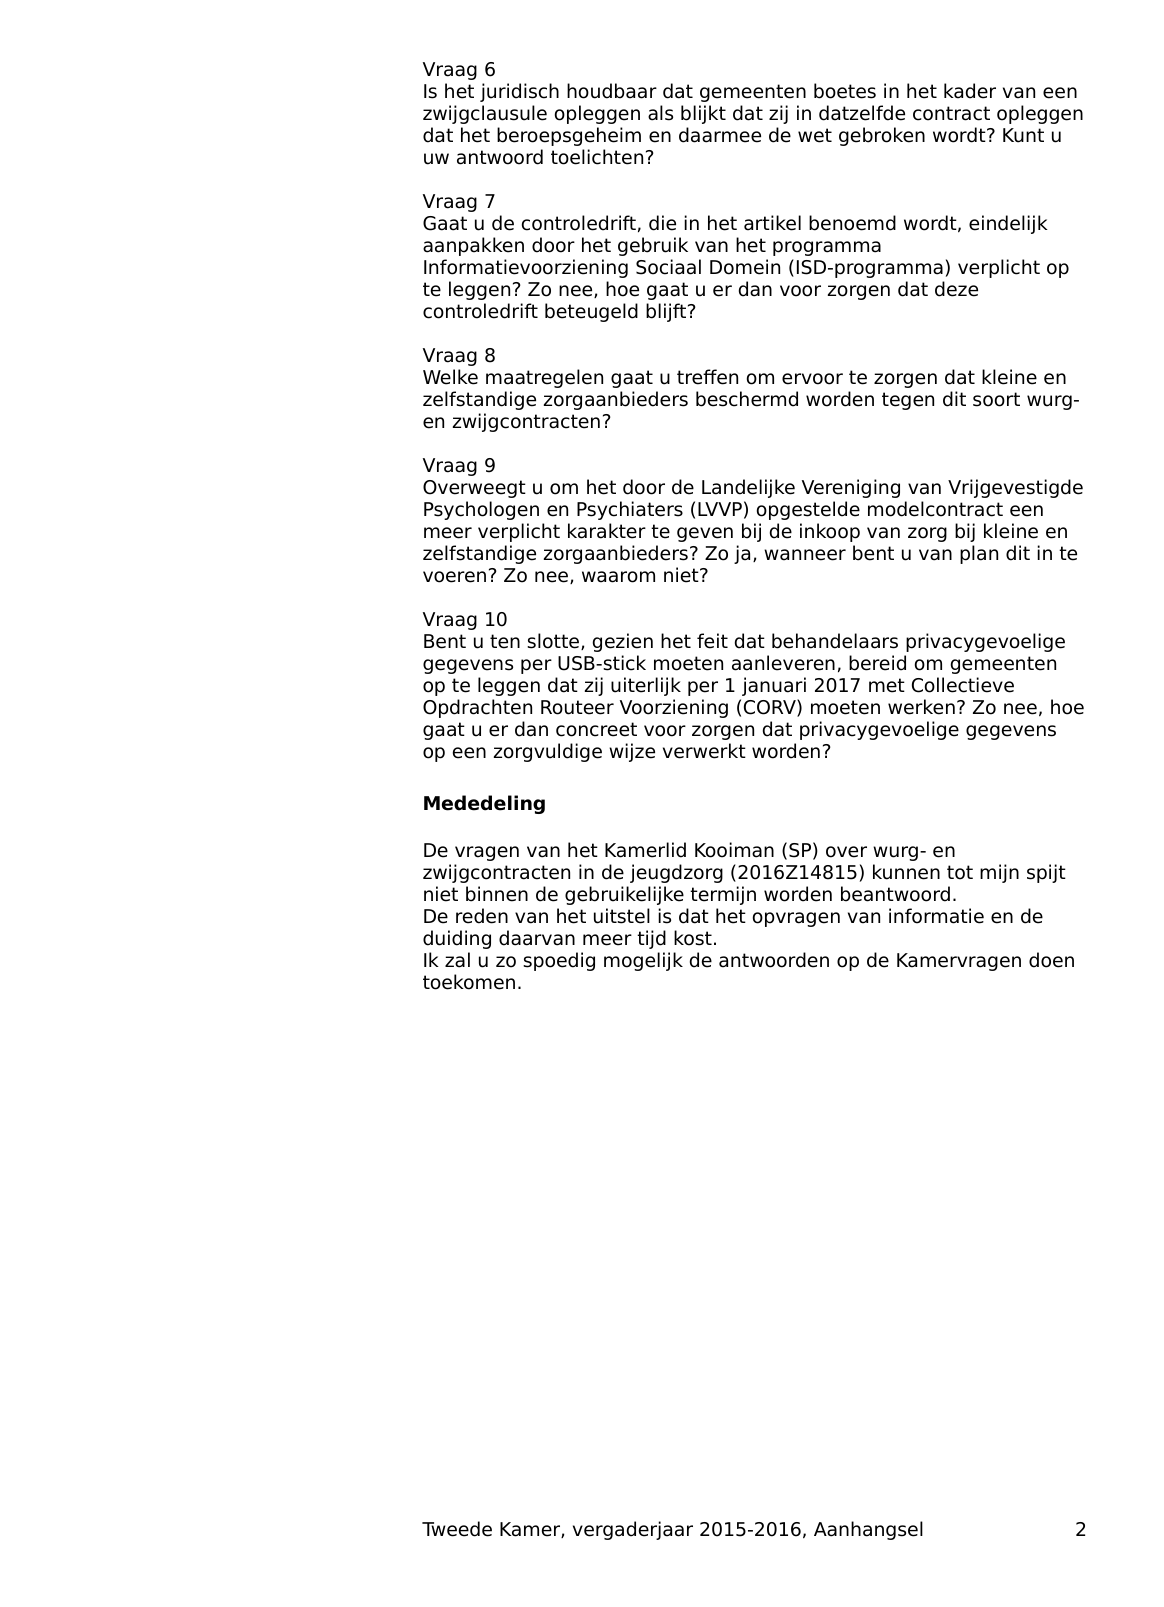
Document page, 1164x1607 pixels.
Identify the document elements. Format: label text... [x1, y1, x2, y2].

text Welke maatregelen gaat u treffen om ervoor te zorgen dat kleine en zelfstandige zorgaanbieders beschermd worden tegen dit soort wurg- en zwijgcontracten? [422, 367, 1087, 433]
subtitle Mededeling [422, 793, 1087, 815]
text Vraag 7 [422, 191, 1087, 213]
text De vragen van het Kamerlid Kooiman (SP) over wurg- en zwijgcontracten in de jeugdzorg (2016Z14815) kunnen tot mijn spijt niet binnen de gebruikelijke termijn worden beantwoord. [422, 840, 1087, 906]
text Vraag 9 [422, 455, 1087, 477]
text De reden van het uitstel is dat het opvragen van informatie en de duiding daarvan meer tijd kost. [422, 906, 1087, 950]
text Vraag 6 [422, 59, 1087, 81]
text Overweegt u om het door de Landelijke Vereniging van Vrijgevestigde Psychologen en Psychiaters (LVVP) opgestelde modelcontract een meer verplicht karakter te geven bij de inkoop van zorg bij kleine en zelfstandige zorgaanbieders? Zo ja, wanneer bent u van plan dit in te voeren? Zo nee, waarom niet? [422, 477, 1087, 587]
text Ik zal u zo spoedig mogelijk de antwoorden op de Kamervragen doen toekomen. [422, 950, 1087, 994]
text Vraag 10 [422, 609, 1087, 631]
text Gaat u de controledrift, die in het artikel benoemd wordt, eindelijk aanpakken door het gebruik van het programma Informatievoorziening Sociaal Domein (ISD-programma) verplicht op te leggen? Zo nee, hoe gaat u er dan voor zorgen dat deze controledrift beteugeld blijft? [422, 213, 1087, 323]
text Vraag 8 [422, 345, 1087, 367]
text Bent u ten slotte, gezien het feit dat behandelaars privacygevoelige gegevens per USB-stick moeten aanleveren, bereid om gemeenten op te leggen dat zij uiterlijk per 1 januari 2017 met Collectieve Opdrachten Routeer Voorziening (CORV) moeten werken? Zo nee, hoe gaat u er dan concreet voor zorgen dat privacygevoelige gegevens op een zorgvuldige wijze verwerkt worden? [422, 631, 1087, 763]
text Is het juridisch houdbaar dat gemeenten boetes in het kader van een zwijgclausule opleggen als blijkt dat zij in datzelfde contract opleggen dat het beroepsgeheim en daarmee de wet gebroken wordt? Kunt u uw antwoord toelichten? [422, 81, 1087, 169]
